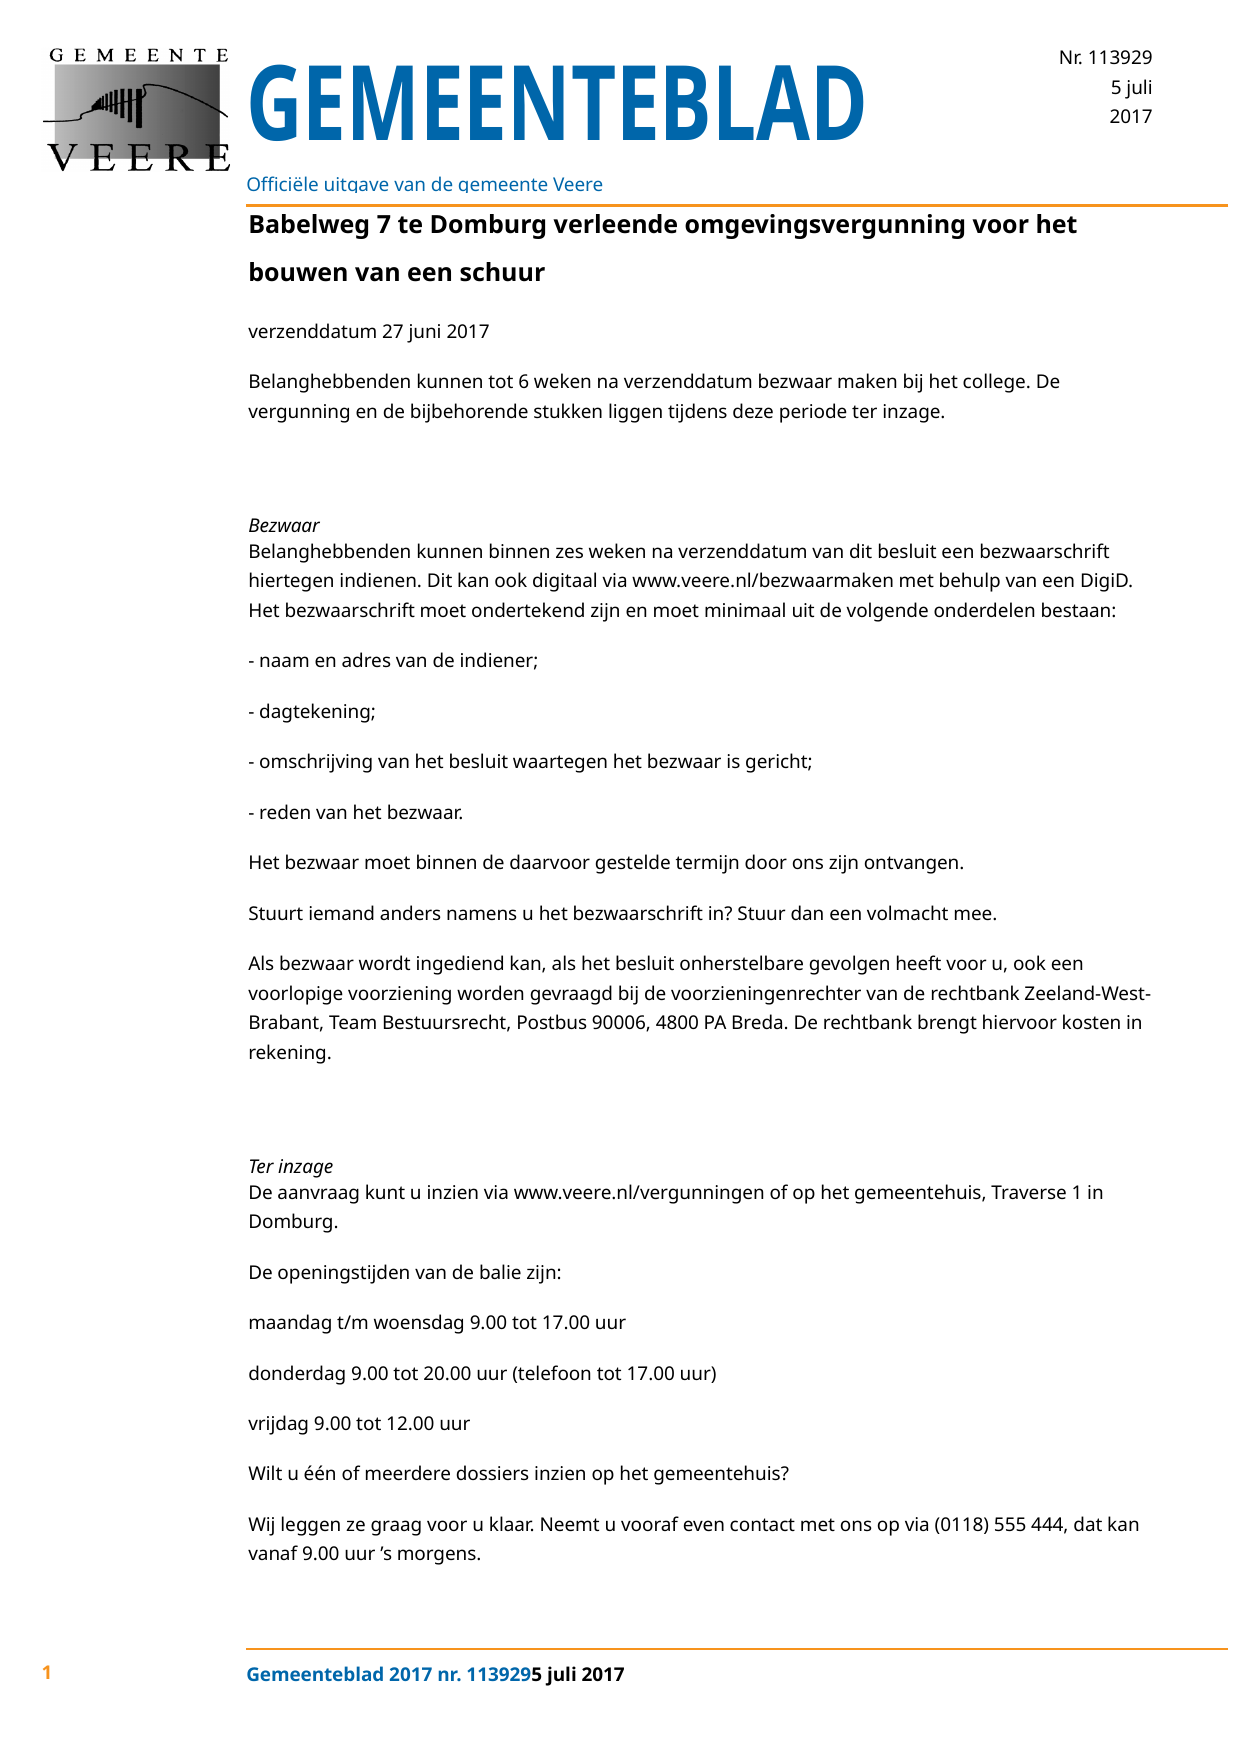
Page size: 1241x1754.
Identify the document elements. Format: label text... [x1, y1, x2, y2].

text vrijdag 9.00 tot 12.00 uur [248, 1410, 1152, 1436]
text Wilt u één of meerdere dossiers inzien op het gemeentehuis? [248, 1461, 1152, 1486]
text maandag t/m woensdag 9.00 tot 17.00 uur [248, 1309, 1152, 1335]
text Als bezwaar wordt ingediend kan, als het besluit onherstelbare gevolgen heeft voor u, ook een voorlopige voorziening worden gevraagd bij de voorzieningenrechter van de rechtbank Zeeland-West-Brabant, Team Bestuursrecht, Postbus 90006, 4800 PA Breda. De rechtbank brengt hiervoor kosten in rekening. [248, 950, 1152, 1064]
text Wij leggen ze graag voor u klaar. Neemt u vooraf even contact met ons op via (0118) 555 444, dat kan vanaf 9.00 uur ’s morgens. [248, 1511, 1152, 1566]
text - dagtekening; [248, 698, 1152, 724]
text De aanvraag kunt u inzien via www.veere.nl/vergunningen of op het gemeentehuis, Traverse 1 in Domburg. [248, 1179, 1152, 1234]
text Stuurt iemand anders namens u het bezwaarschrift in? Stuur dan een volmacht mee. [248, 900, 1152, 925]
text donderdag 9.00 tot 20.00 uur (telefoon tot 17.00 uur) [248, 1360, 1152, 1386]
text - naam en adres van de indiener; [248, 648, 1152, 673]
text - reden van het bezwaar. [248, 799, 1152, 824]
text Babelweg 7 te Domburg verleende omgevingsvergunning voor het bouwen van een schuur [248, 207, 1152, 288]
text Belanghebbenden kunnen binnen zes weken na verzenddatum van dit besluit een bezwaarschrift hiertegen indienen. Dit kan ook digitaal via www.veere.nl/bezwaarmaken met behulp van een DigiD. Het bezwaarschrift moet ondertekend zijn en moet minimaal uit de volgende onderdelen bestaan: [248, 538, 1152, 623]
text Bezwaar [248, 512, 1152, 538]
text - omschrijving van het besluit waartegen het bezwaar is gericht; [248, 748, 1152, 774]
text Het bezwaar moet binnen de daarvoor gestelde termijn door ons zijn ontvangen. [248, 849, 1152, 875]
picture [41, 47, 231, 172]
text verzenddatum 27 juni 2017 [248, 318, 1152, 344]
text De openingstijden van de balie zijn: [248, 1259, 1152, 1285]
text Ter inzage [248, 1153, 1152, 1179]
text Belanghebbenden kunnen tot 6 weken na verzenddatum bezwaar maken bij het college. De vergunning en de bijbehorende stukken liggen tijdens deze periode ter inzage. [248, 368, 1152, 424]
